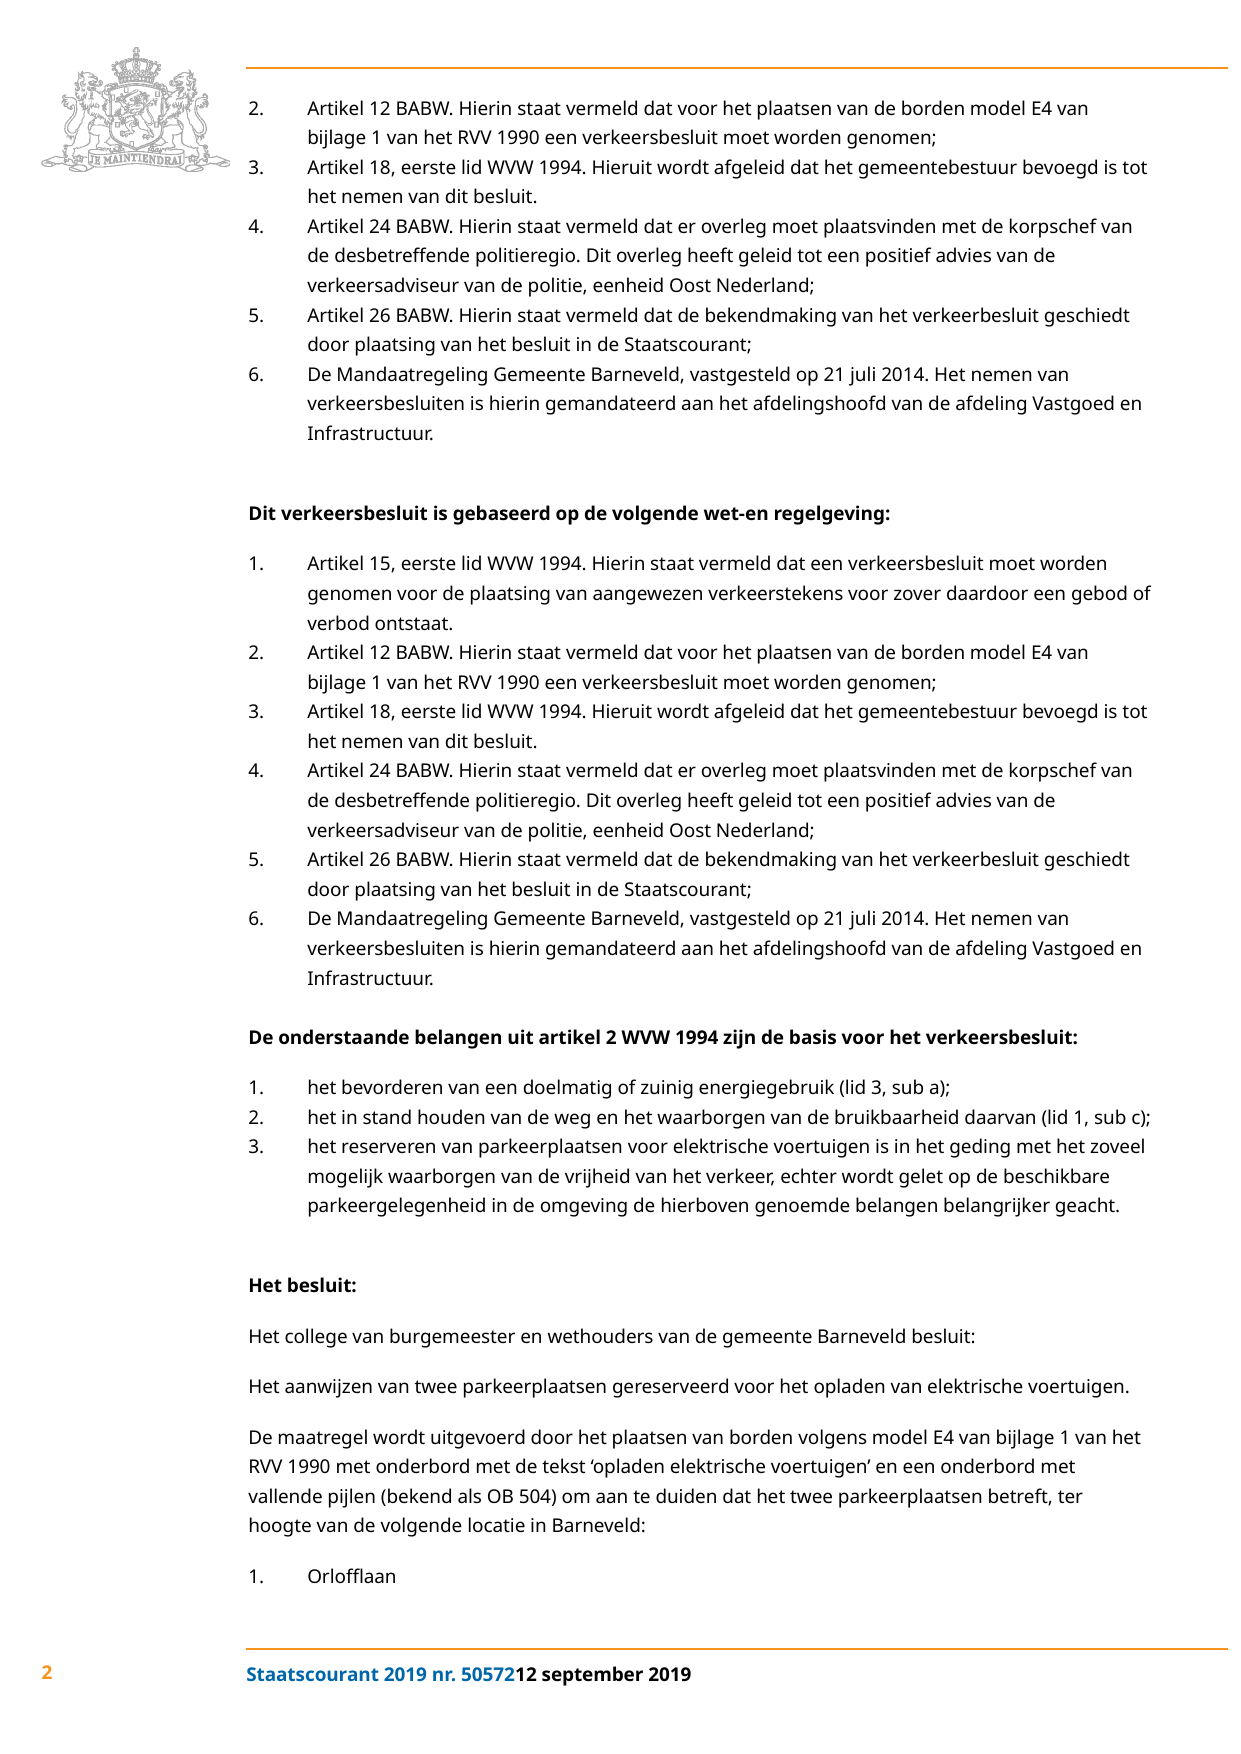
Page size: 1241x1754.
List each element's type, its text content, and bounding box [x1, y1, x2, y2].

list Artikel 18, eerste lid WVW 1994. Hieruit wordt afgeleid dat het gemeentebestuur bevoegd is tot het nemen van dit besluit. [248, 698, 1152, 754]
list het in stand houden van de weg en het waarborgen van de bruikbaarheid daarvan (lid 1, sub c); [248, 1104, 1152, 1130]
list De Mandaatregeling Gemeente Barneveld, vastgesteld op 21 juli 2014. Het nemen van verkeersbesluiten is hierin gemandateerd aan het afdelingshoofd van de afdeling Vastgoed en Infrastructuur. [248, 361, 1152, 446]
text Het besluit: [248, 1273, 1152, 1298]
list Artikel 15, eerste lid WVW 1994. Hierin staat vermeld dat een verkeersbesluit moet worden genomen voor de plaatsing van aangewezen verkeerstekens voor zover daardoor een gebod of verbod ontstaat. [248, 551, 1152, 636]
text Het aanwijzen van twee parkeerplaatsen gereserveerd voor het opladen van elektrische voertuigen. [248, 1373, 1152, 1399]
list Artikel 18, eerste lid WVW 1994. Hieruit wordt afgeleid dat het gemeentebestuur bevoegd is tot het nemen van dit besluit. [248, 154, 1152, 209]
picture [41, 47, 231, 172]
list De Mandaatregeling Gemeente Barneveld, vastgesteld op 21 juli 2014. Het nemen van verkeersbesluiten is hierin gemandateerd aan het afdelingshoofd van de afdeling Vastgoed en Infrastructuur. [248, 906, 1152, 991]
list Artikel 24 BABW. Hierin staat vermeld dat er overleg moet plaatsvinden met de korpschef van de desbetreffende politieregio. Dit overleg heeft geleid tot een positief advies van de verkeersadviseur van de politie, eenheid Oost Nederland; [248, 758, 1152, 843]
list Artikel 12 BABW. Hierin staat vermeld dat voor het plaatsen van de borden model E4 van bijlage 1 van het RVV 1990 een verkeersbesluit moet worden genomen; [248, 639, 1152, 695]
text De maatregel wordt uitgevoerd door het plaatsen van borden volgens model E4 van bijlage 1 van het RVV 1990 met onderbord met de tekst ‘opladen elektrische voertuigen’ en een onderbord met vallende pijlen (bekend als OB 504) om aan te duiden dat het twee parkeerplaatsen betreft, ter hoogte van de volgende locatie in Barneveld: [248, 1424, 1152, 1538]
list het reserveren van parkeerplaatsen voor elektrische voertuigen is in het geding met het zoveel mogelijk waarborgen van de vrijheid van het verkeer, echter wordt gelet op de beschikbare parkeergelegenheid in de omgeving de hierboven genoemde belangen belangrijker geacht. [248, 1133, 1152, 1218]
text Dit verkeersbesluit is gebaseerd op de volgende wet-en regelgeving: [248, 500, 1152, 526]
text De onderstaande belangen uit artikel 2 WVW 1994 zijn de basis voor het verkeersbesluit: [248, 1024, 1152, 1050]
list Artikel 26 BABW. Hierin staat vermeld dat de bekendmaking van het verkeerbesluit geschiedt door plaatsing van het besluit in de Staatscourant; [248, 302, 1152, 357]
list Orlofflaan [248, 1563, 1152, 1589]
list Artikel 26 BABW. Hierin staat vermeld dat de bekendmaking van het verkeerbesluit geschiedt door plaatsing van het besluit in de Staatscourant; [248, 846, 1152, 902]
list Artikel 12 BABW. Hierin staat vermeld dat voor het plaatsen van de borden model E4 van bijlage 1 van het RVV 1990 een verkeersbesluit moet worden genomen; [248, 95, 1152, 150]
list het bevorderen van een doelmatig of zuinig energiegebruik (lid 3, sub a); [248, 1074, 1152, 1100]
text Het college van burgemeester en wethouders van de gemeente Barneveld besluit: [248, 1323, 1152, 1349]
list Artikel 24 BABW. Hierin staat vermeld dat er overleg moet plaatsvinden met de korpschef van de desbetreffende politieregio. Dit overleg heeft geleid tot een positief advies van de verkeersadviseur van de politie, eenheid Oost Nederland; [248, 213, 1152, 298]
